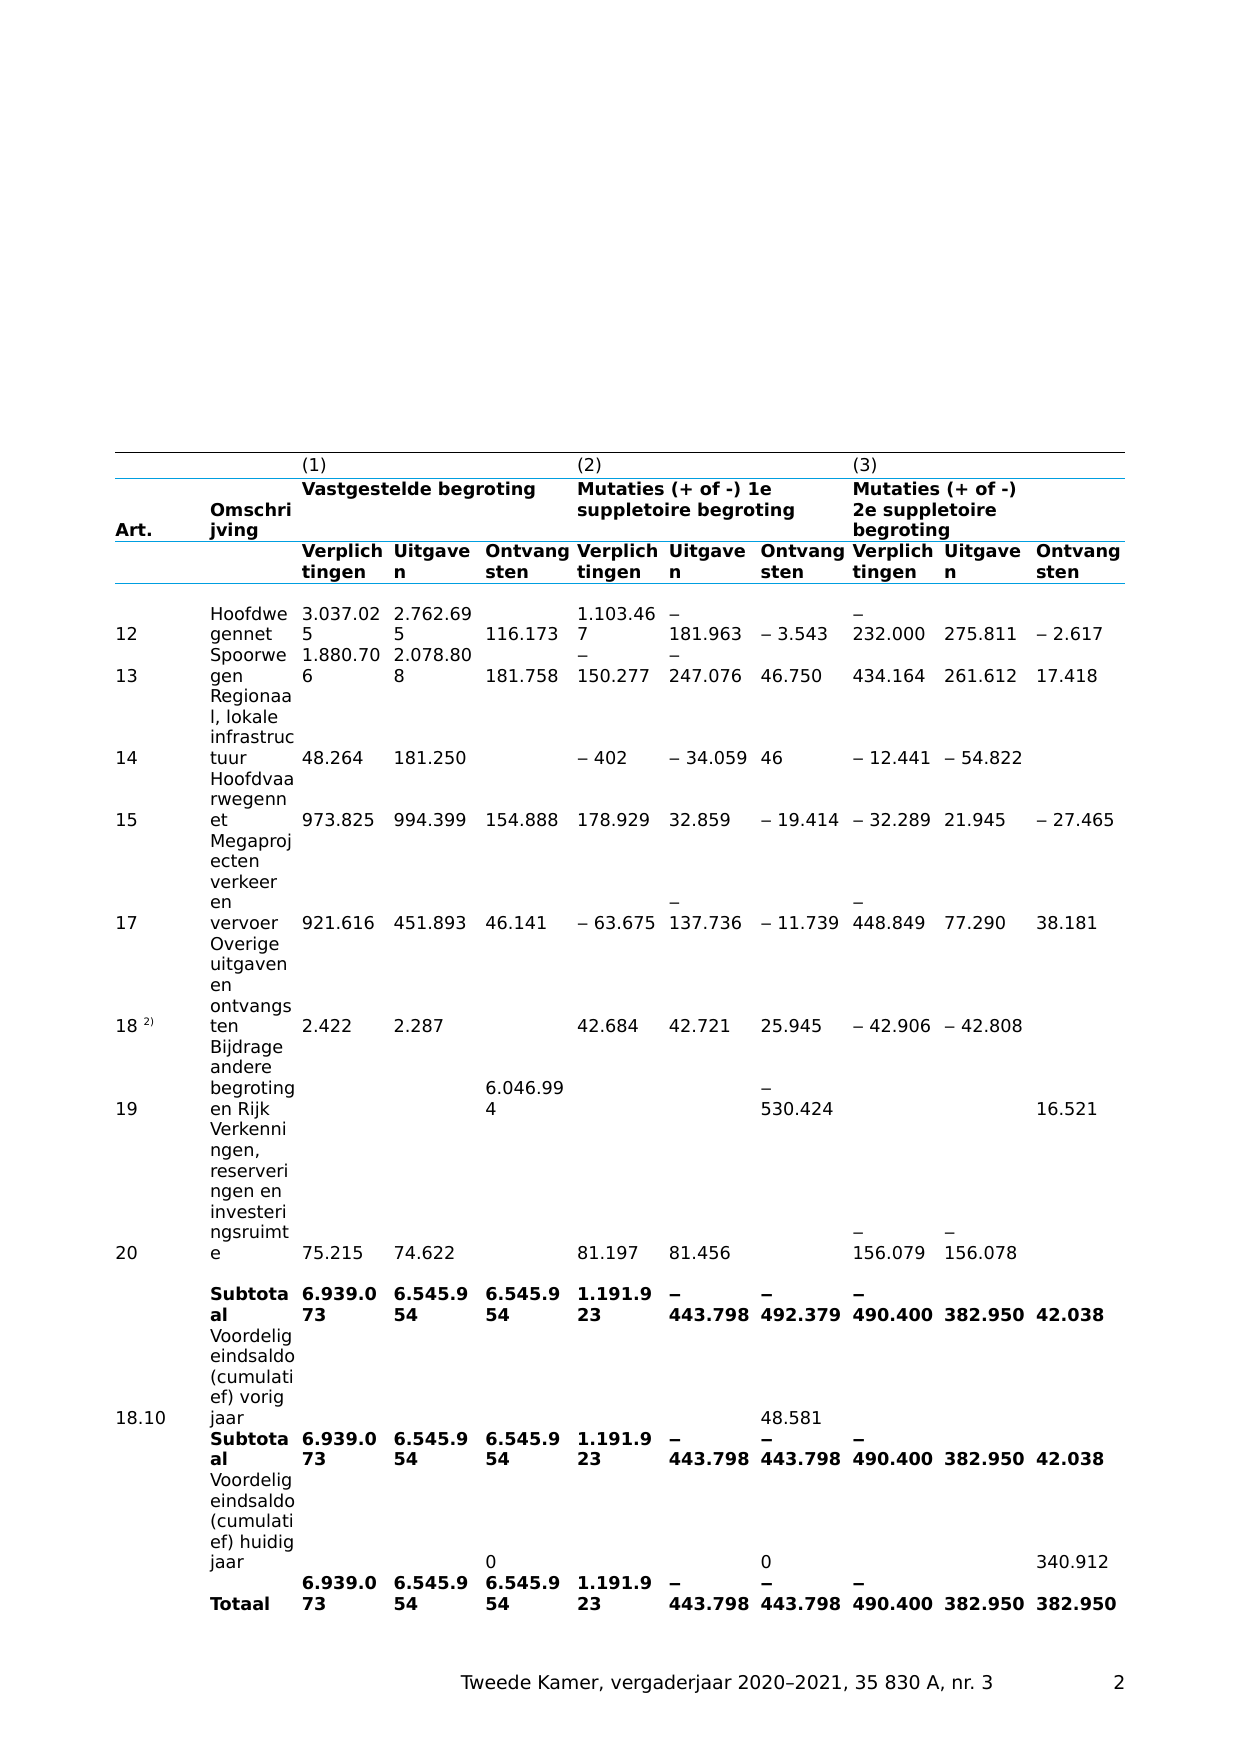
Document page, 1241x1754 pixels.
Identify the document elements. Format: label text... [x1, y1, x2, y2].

table_cell [299, 1037, 390, 1119]
table_cell [666, 584, 757, 604]
table_header Wijziging van de begrotingsstaat van het Infrastructuurfonds (A) voor het jaar 2020 (Slotwet) (bedragen x € 1.000) [115, 404, 1125, 451]
table_cell Verplichtingen [574, 542, 666, 582]
table_cell 2.762.695 [390, 604, 482, 645]
table_cell 77.290 [941, 831, 1033, 934]
table_cell [115, 1284, 207, 1326]
table_cell 261.612 [941, 645, 1033, 686]
table_cell [482, 934, 574, 1037]
table_cell [1033, 1119, 1125, 1264]
table_cell ‒ 27.465 [1033, 769, 1125, 831]
table_cell Vastgestelde begroting [299, 479, 574, 541]
table_cell 17.418 [1033, 645, 1125, 686]
table_cell 14 [115, 686, 207, 769]
table_cell [482, 1326, 574, 1429]
table_cell Subtotaal [207, 1284, 299, 1326]
table_cell ‒ 443.798 [666, 1284, 757, 1326]
table_cell ‒ 530.424 [758, 1037, 849, 1119]
table_cell 382.950 [941, 1573, 1033, 1614]
table_cell [1033, 584, 1125, 604]
table_cell 1.191.923 [574, 1573, 666, 1614]
table_cell [1033, 934, 1125, 1037]
table_cell 25.945 [758, 934, 849, 1037]
table_cell ‒ 54.822 [941, 686, 1033, 769]
table_cell [482, 1119, 574, 1264]
table_cell [758, 1264, 849, 1284]
table_cell 6.046.994 [482, 1037, 574, 1119]
table_cell 6.545.954 [390, 1573, 482, 1614]
table_cell [849, 584, 941, 604]
table_cell ‒ 63.675 [574, 831, 666, 934]
table_cell ‒ 490.400 [849, 1429, 941, 1470]
table_cell Ontvangsten [1033, 542, 1125, 582]
table_cell [115, 1264, 207, 1284]
table_cell ‒ 443.798 [666, 1573, 757, 1614]
table_cell ‒ 3.543 [758, 604, 849, 645]
table_cell 12 [115, 604, 207, 645]
table_cell 18 2) [115, 934, 207, 1037]
table_cell 48.264 [299, 686, 390, 769]
table_cell [390, 1264, 482, 1284]
table_cell Hoofdwegennet [207, 604, 299, 645]
table_cell Overige uitgaven en ontvangsten [207, 934, 299, 1037]
table_cell [115, 453, 207, 478]
table_cell ‒ 150.277 [574, 645, 666, 686]
table_cell 451.893 [390, 831, 482, 934]
table_cell Regionaal, lokale infrastructuur [207, 686, 299, 769]
table_cell 275.811 [941, 604, 1033, 645]
table_cell Spoorwegen [207, 645, 299, 686]
table_cell [390, 1037, 482, 1119]
table_cell [941, 1264, 1033, 1284]
table_cell [849, 1037, 941, 1119]
table_cell 74.622 [390, 1119, 482, 1264]
table_cell 6.939.073 [299, 1284, 390, 1326]
table_cell [941, 584, 1033, 604]
table_cell 48.581 [758, 1326, 849, 1429]
table_cell ‒ 42.808 [941, 934, 1033, 1037]
table_cell Bijdrage andere begrotingen Rijk [207, 1037, 299, 1119]
table_cell 15 [115, 769, 207, 831]
table_cell Hoofdvaarwegennet [207, 769, 299, 831]
table_cell [207, 584, 299, 604]
table_cell Uitgaven [666, 542, 757, 582]
table_cell 1.191.923 [574, 1284, 666, 1326]
table_cell Verplichtingen [299, 542, 390, 582]
table_cell [207, 542, 299, 582]
table_cell [1033, 1326, 1125, 1429]
table_cell 2.422 [299, 934, 390, 1037]
table_cell [482, 584, 574, 604]
table_cell [849, 1326, 941, 1429]
table_cell ‒ 402 [574, 686, 666, 769]
table_cell 19 [115, 1037, 207, 1119]
table_cell Totaal [207, 1573, 299, 1614]
table_cell 42.684 [574, 934, 666, 1037]
table_cell [849, 1264, 941, 1284]
table_cell 18.10 [115, 1326, 207, 1429]
table_cell [758, 1119, 849, 1264]
table_cell [1033, 686, 1125, 769]
table_cell 178.929 [574, 769, 666, 831]
table_cell 20 [115, 1119, 207, 1264]
table_cell 154.888 [482, 769, 574, 831]
table_cell ‒ 490.400 [849, 1284, 941, 1326]
table_cell Mutaties (+ of -) 1e suppletoire begroting [574, 479, 849, 541]
table_cell 16.521 [1033, 1037, 1125, 1119]
table_cell 0 [758, 1470, 849, 1573]
table_cell ‒ 443.798 [758, 1429, 849, 1470]
table_cell [666, 1470, 757, 1573]
table_cell 181.250 [390, 686, 482, 769]
table_cell ‒ 490.400 [849, 1573, 941, 1614]
table_cell [574, 1264, 666, 1284]
table_cell Voordelig eindsaldo (cumulatief) vorig jaar [207, 1326, 299, 1429]
table_cell ‒ 181.963 [666, 604, 757, 645]
table_cell [299, 1470, 390, 1573]
table_cell [574, 584, 666, 604]
table_cell 382.950 [941, 1284, 1033, 1326]
table_cell ‒ 492.379 [758, 1284, 849, 1326]
table_cell [482, 1264, 574, 1284]
table_cell 42.721 [666, 934, 757, 1037]
table_cell 382.950 [1033, 1573, 1125, 1614]
table_cell [299, 584, 390, 604]
table_cell 973.825 [299, 769, 390, 831]
table_cell ‒ 156.079 [849, 1119, 941, 1264]
table_cell [941, 1326, 1033, 1429]
table_cell Ontvangsten [482, 542, 574, 582]
table_cell 2.078.808 [390, 645, 482, 686]
table_cell (1) [299, 453, 574, 478]
table_cell 32.859 [666, 769, 757, 831]
table_cell 2.287 [390, 934, 482, 1037]
table_cell [482, 686, 574, 769]
table_cell [574, 1326, 666, 1429]
table_cell 921.616 [299, 831, 390, 934]
table_cell ‒ 32.289 [849, 769, 941, 831]
table_cell Voordelig eindsaldo (cumulatief) huidig jaar [207, 1470, 299, 1573]
table_cell ‒ 11.739 [758, 831, 849, 934]
table_cell 6.545.954 [390, 1429, 482, 1470]
table_cell 434.164 [849, 645, 941, 686]
table_cell 181.758 [482, 645, 574, 686]
table_cell 46 [758, 686, 849, 769]
table_cell [299, 1264, 390, 1284]
table_cell 6.939.073 [299, 1429, 390, 1470]
table_cell Megaprojecten verkeer en vervoer [207, 831, 299, 934]
table_cell [941, 1470, 1033, 1573]
table_cell ‒ 232.000 [849, 604, 941, 645]
table_cell [115, 584, 207, 604]
table_cell [115, 1429, 207, 1470]
table_cell [390, 584, 482, 604]
table_cell ‒ 2.617 [1033, 604, 1125, 645]
table_cell 81.456 [666, 1119, 757, 1264]
table_cell Omschrijving [207, 479, 299, 541]
table_cell 6.545.954 [482, 1573, 574, 1614]
table_cell ‒ 12.441 [849, 686, 941, 769]
table_cell Verplichtingen [849, 542, 941, 582]
table_cell 382.950 [941, 1429, 1033, 1470]
table_cell [758, 584, 849, 604]
table_cell [115, 1573, 207, 1614]
table_cell [390, 1326, 482, 1429]
table_cell [299, 1326, 390, 1429]
table_cell Art. [115, 479, 207, 541]
table_cell 46.141 [482, 831, 574, 934]
table_cell ‒ 443.798 [666, 1429, 757, 1470]
table_cell 81.197 [574, 1119, 666, 1264]
table_cell ‒ 156.078 [941, 1119, 1033, 1264]
table_cell [207, 453, 299, 478]
table_cell 116.173 [482, 604, 574, 645]
table_cell [666, 1037, 757, 1119]
table_cell 340.912 [1033, 1470, 1125, 1573]
table_cell (2) [574, 453, 849, 478]
table_cell Subtotaal [207, 1429, 299, 1470]
table_cell [390, 1470, 482, 1573]
table_cell ‒ 137.736 [666, 831, 757, 934]
table_cell 1.191.923 [574, 1429, 666, 1470]
table_cell 38.181 [1033, 831, 1125, 934]
table_cell 0 [482, 1470, 574, 1573]
table_cell 75.215 [299, 1119, 390, 1264]
table_cell [666, 1264, 757, 1284]
table_cell [849, 1470, 941, 1573]
table_cell [574, 1037, 666, 1119]
table_cell ‒ 448.849 [849, 831, 941, 934]
table_cell 42.038 [1033, 1429, 1125, 1470]
table_cell 46.750 [758, 645, 849, 686]
table_cell Mutaties (+ of -) 2e suppletoire begroting [849, 479, 1125, 541]
table_cell [666, 1326, 757, 1429]
table_cell 21.945 [941, 769, 1033, 831]
table_cell 6.545.954 [390, 1284, 482, 1326]
table_cell 3.037.025 [299, 604, 390, 645]
table_cell 1.880.706 [299, 645, 390, 686]
table_cell Uitgaven [941, 542, 1033, 582]
table_cell 994.399 [390, 769, 482, 831]
table_cell 13 [115, 645, 207, 686]
table_cell [941, 1037, 1033, 1119]
table_cell ‒ 19.414 [758, 769, 849, 831]
table_cell [1033, 1264, 1125, 1284]
table_cell ‒ 247.076 [666, 645, 757, 686]
table_cell 17 [115, 831, 207, 934]
table_cell ‒ 34.059 [666, 686, 757, 769]
table_cell [574, 1470, 666, 1573]
table_cell [115, 542, 207, 582]
table_cell (3) [849, 453, 1125, 478]
table_cell Verkenningen, reserveringen en investeringsruimte [207, 1119, 299, 1264]
table_cell Uitgaven [390, 542, 482, 582]
table_cell [115, 1470, 207, 1573]
table_cell 6.939.073 [299, 1573, 390, 1614]
table_cell 1.103.467 [574, 604, 666, 645]
table_cell 42.038 [1033, 1284, 1125, 1326]
table_cell Ontvangsten [758, 542, 849, 582]
table_cell 6.545.954 [482, 1429, 574, 1470]
table_cell ‒ 443.798 [758, 1573, 849, 1614]
table_cell [207, 1264, 299, 1284]
table_cell ‒ 42.906 [849, 934, 941, 1037]
table_cell 6.545.954 [482, 1284, 574, 1326]
